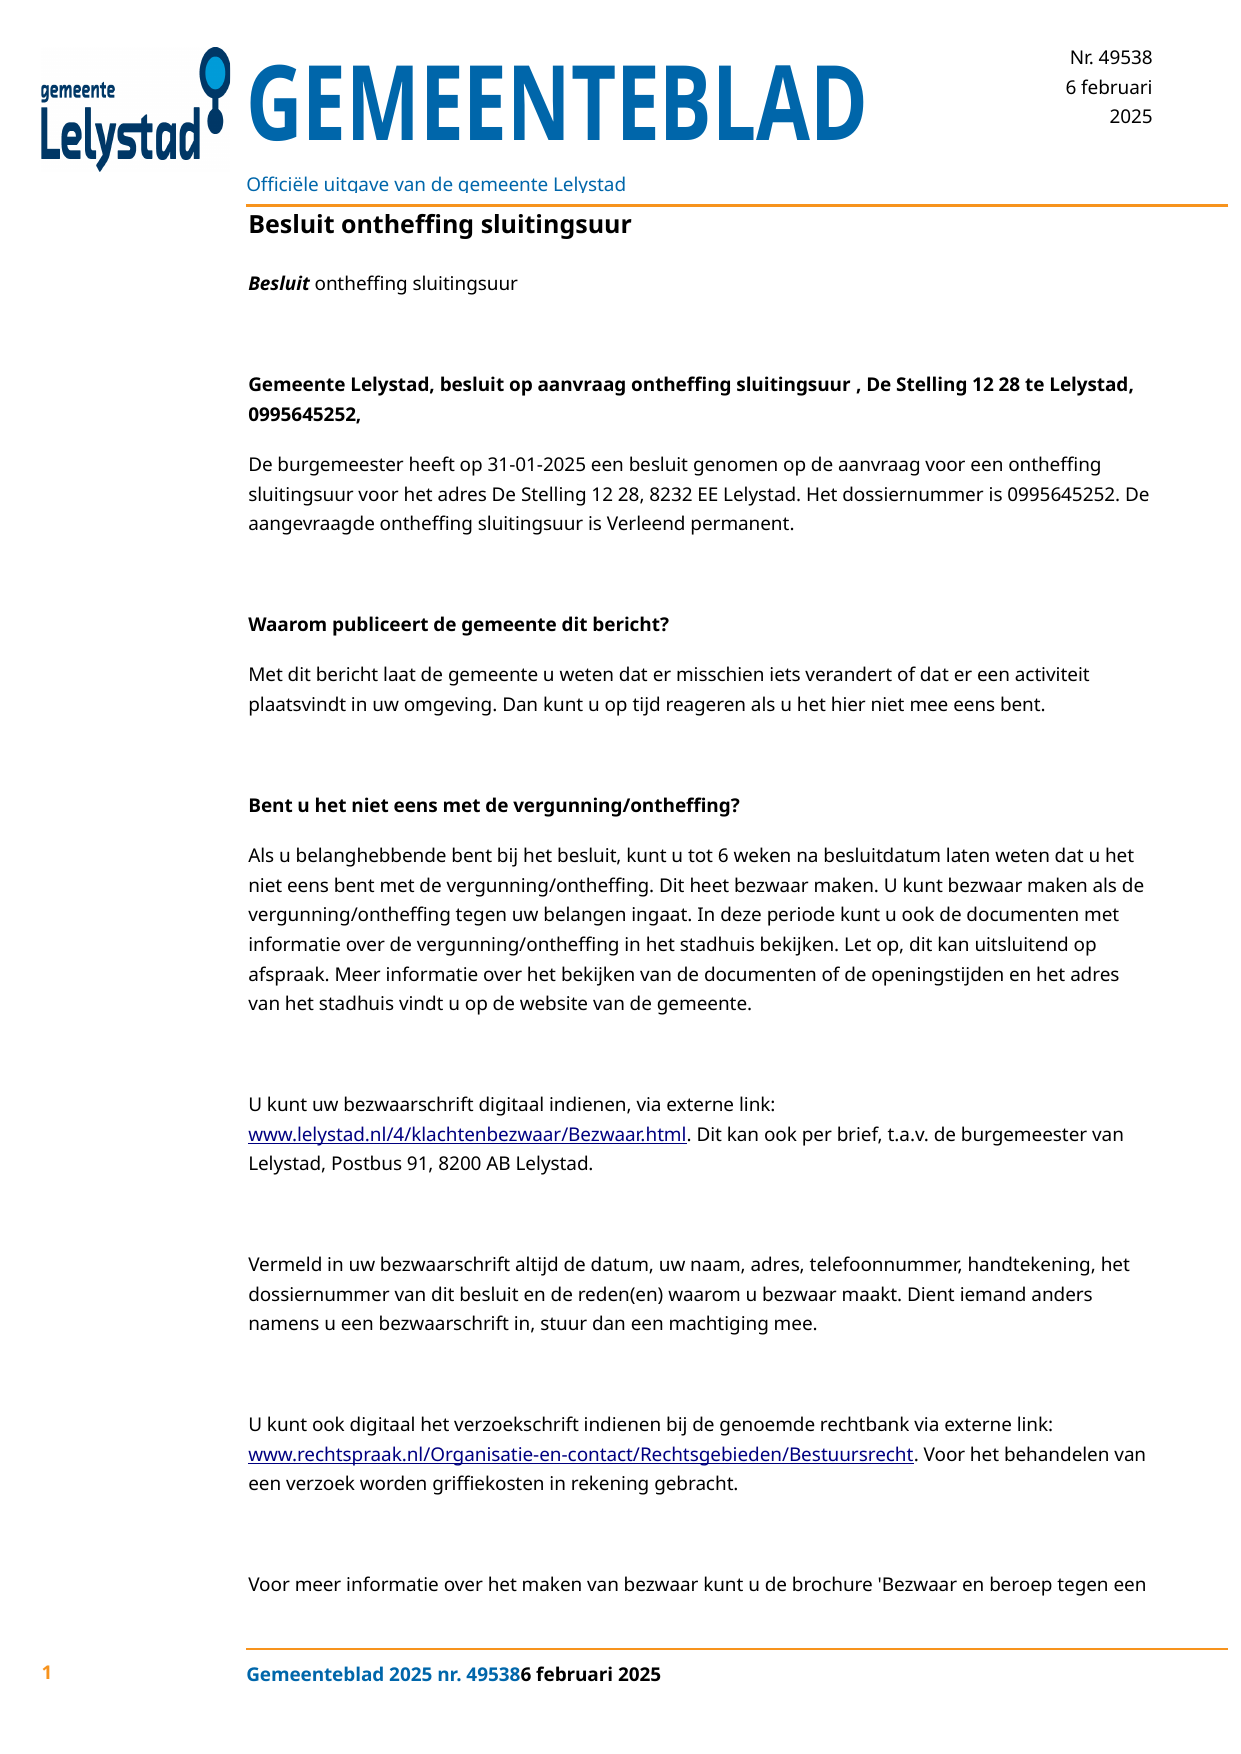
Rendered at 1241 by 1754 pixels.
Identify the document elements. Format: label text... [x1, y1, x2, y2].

text Besluit ontheffing sluitingsuur [248, 207, 1152, 241]
text Gemeente Lelystad, besluit op aanvraag ontheffing sluitingsuur , De Stelling 12 28 te Lelystad, 0995645252, [248, 371, 1152, 426]
text Vermeld in uw bezwaarschrift altijd de datum, uw naam, adres, telefoonnummer, handtekening, het dossiernummer van dit besluit en de reden(en) waarom u bezwaar maakt. Dient iemand anders namens u een bezwaarschrift in, stuur dan een machtiging mee. [248, 1251, 1152, 1336]
text U kunt ook digitaal het verzoekschrift indienen bij de genoemde rechtbank via externe link: www.rechtspraak.nl/Organisatie-en-contact/Rechtsgebieden/Bestuursrecht. Voor het behandelen van een verzoek worden griffiekosten in rekening gebracht. [248, 1411, 1152, 1496]
picture [41, 47, 231, 172]
text Besluit ontheffing sluitingsuur [248, 270, 1152, 296]
text Met dit bericht laat de gemeente u weten dat er misschien iets verandert of dat er een activiteit plaatsvindt in uw omgeving. Dan kunt u op tijd reageren als u het hier niet mee eens bent. [248, 662, 1152, 717]
text Waarom publiceert de gemeente dit bericht? [248, 611, 1152, 637]
text Voor meer informatie over het maken van bezwaar kunt u de brochure 'Bezwaar en beroep tegen een [248, 1571, 1152, 1597]
text Als u belanghebbende bent bij het besluit, kunt u tot 6 weken na besluitdatum laten weten dat u het niet eens bent met de vergunning/ontheffing. Dit heet bezwaar maken. U kunt bezwaar maken als de vergunning/ontheffing tegen uw belangen ingaat. In deze periode kunt u ook de documenten met informatie over de vergunning/ontheffing in het stadhuis bekijken. Let op, dit kan uitsluitend op afspraak. Meer informatie over het bekijken van de documenten of de openingstijden en het adres van het stadhuis vindt u op de website van de gemeente. [248, 842, 1152, 1016]
text U kunt uw bezwaarschrift digitaal indienen, via externe link: www.lelystad.nl/4/klachtenbezwaar/Bezwaar.html. Dit kan ook per brief, t.a.v. de burgemeester van Lelystad, Postbus 91, 8200 AB Lelystad. [248, 1091, 1152, 1176]
text De burgemeester heeft op 31-01-2025 een besluit genomen op de aanvraag voor een ontheffing sluitingsuur voor het adres De Stelling 12 28, 8232 EE Lelystad. Het dossiernummer is 0995645252. De aangevraagde ontheffing sluitingsuur is Verleend permanent. [248, 451, 1152, 536]
text Bent u het niet eens met de vergunning/ontheffing? [248, 792, 1152, 818]
